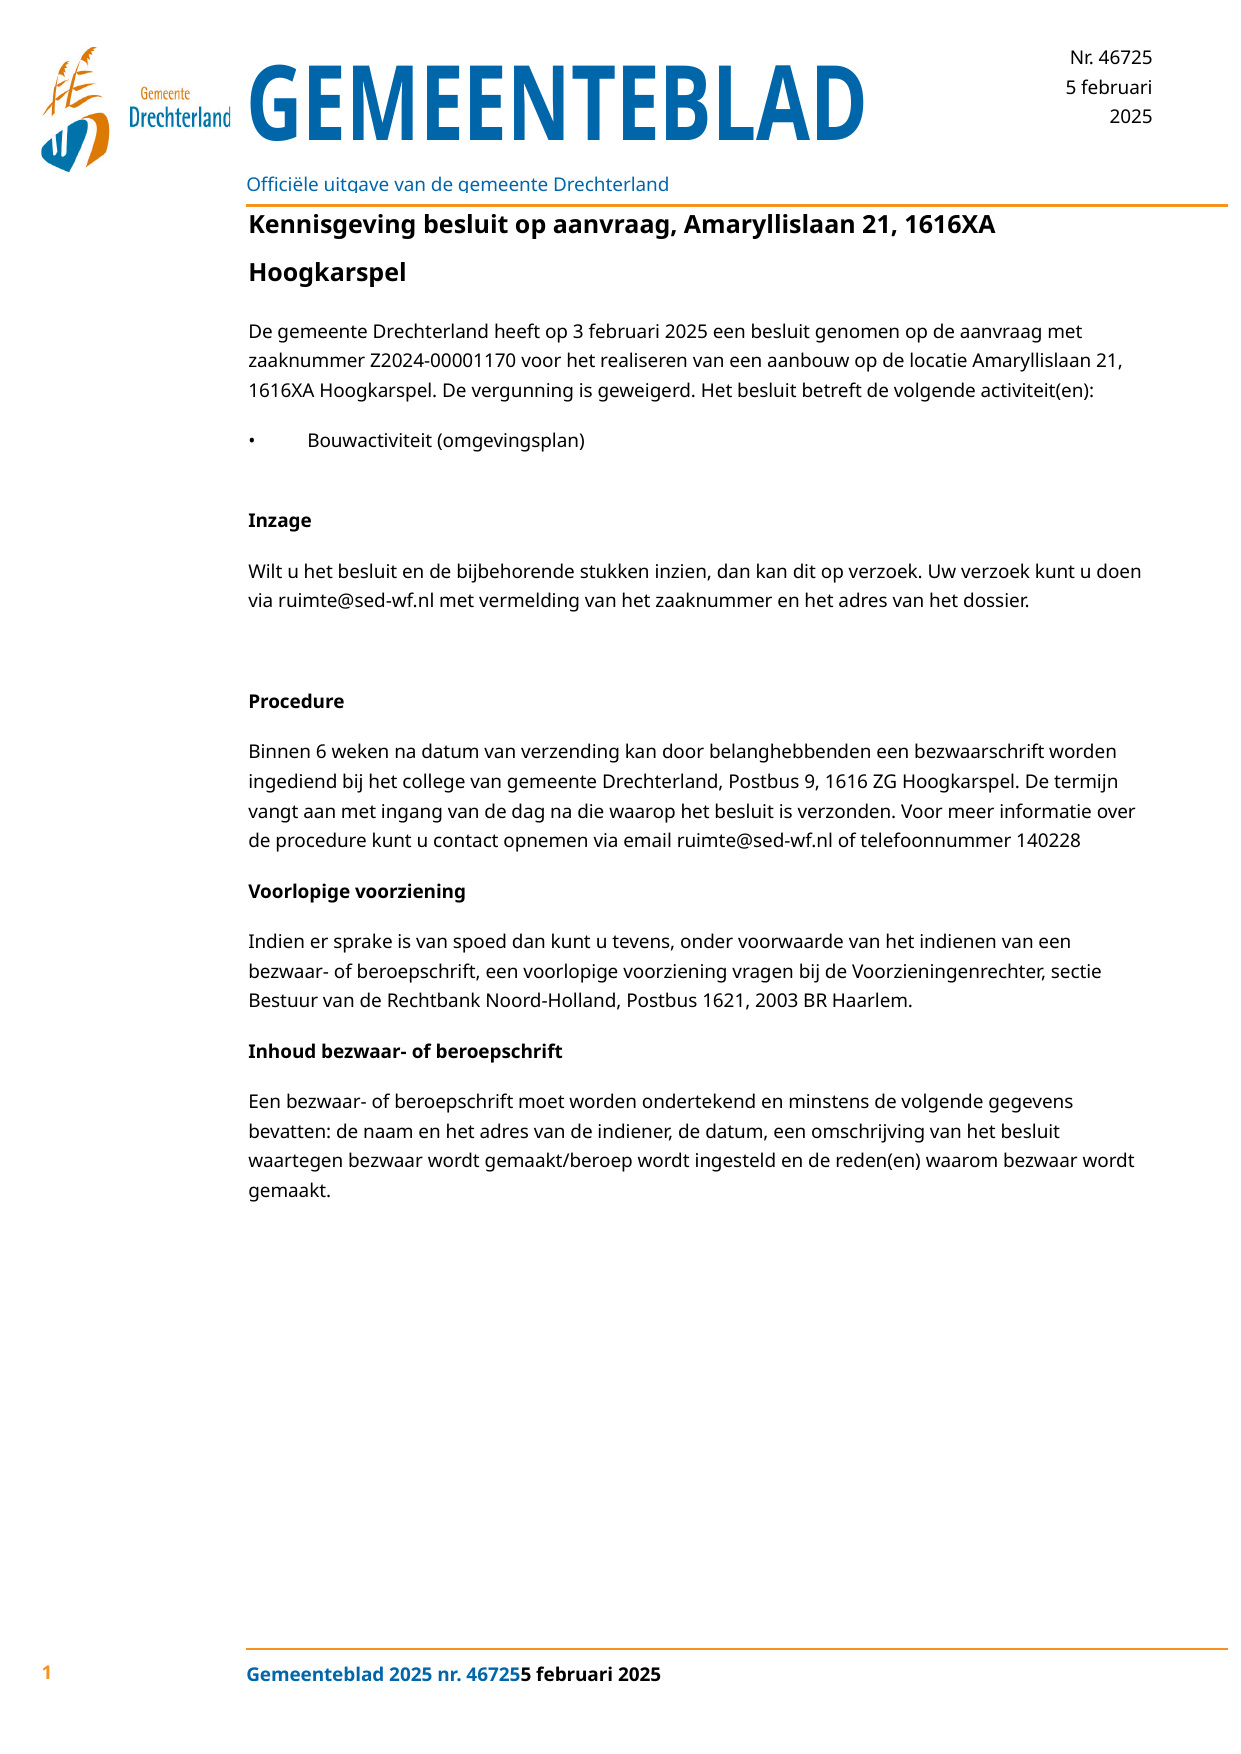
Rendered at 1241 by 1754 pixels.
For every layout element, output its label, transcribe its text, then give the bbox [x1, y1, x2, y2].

text Kennisgeving besluit op aanvraag, Amaryllislaan 21, 1616XA Hoogkarspel [248, 207, 1152, 288]
text Procedure [248, 688, 1152, 714]
text Inzage [248, 507, 1152, 533]
text De gemeente Drechterland heeft op 3 februari 2025 een besluit genomen op de aanvraag met zaaknummer Z2024-00001170 voor het realiseren van een aanbouw op de locatie Amaryllislaan 21, 1616XA Hoogkarspel. De vergunning is geweigerd. Het besluit betreft de volgende activiteit(en): [248, 318, 1152, 403]
text Binnen 6 weken na datum van verzending kan door belanghebbenden een bezwaarschrift worden ingediend bij het college van gemeente Drechterland, Postbus 9, 1616 ZG Hoogkarspel. De termijn vangt aan met ingang van de dag na die waarop het besluit is verzonden. Voor meer informatie over de procedure kunt u contact opnemen via email ruimte@sed-wf.nl of telefoonnummer 140228 [248, 739, 1152, 853]
picture [226, 115, 231, 124]
text Inhoud bezwaar- of beroepschrift [248, 1038, 1152, 1064]
text Wilt u het besluit en de bijbehorende stukken inzien, dan kan dit op verzoek. Uw verzoek kunt u doen via ruimte@sed-wf.nl met vermelding van het zaaknummer en het adres van het dossier. [248, 558, 1152, 613]
picture [41, 158, 64, 172]
list Bouwactiviteit (omgevingsplan) [248, 427, 1152, 453]
text Indien er sprake is van spoed dan kunt u tevens, onder voorwaarde van het indienen van een bezwaar- of beroepschrift, een voorlopige voorziening vragen bij de Voorzieningenrechter, sectie Bestuur van de Rechtbank Noord-Holland, Postbus 1621, 2003 BR Haarlem. [248, 928, 1152, 1013]
picture [41, 47, 231, 172]
text Een bezwaar- of beroepschrift moet worden ondertekend en minstens de volgende gegevens bevatten: de naam en het adres van de indiener, de datum, een omschrijving van het besluit waartegen bezwaar wordt gemaakt/beroep wordt ingesteld en de reden(en) waarom bezwaar wordt gemaakt. [248, 1088, 1152, 1203]
text Voorlopige voorziening [248, 878, 1152, 904]
